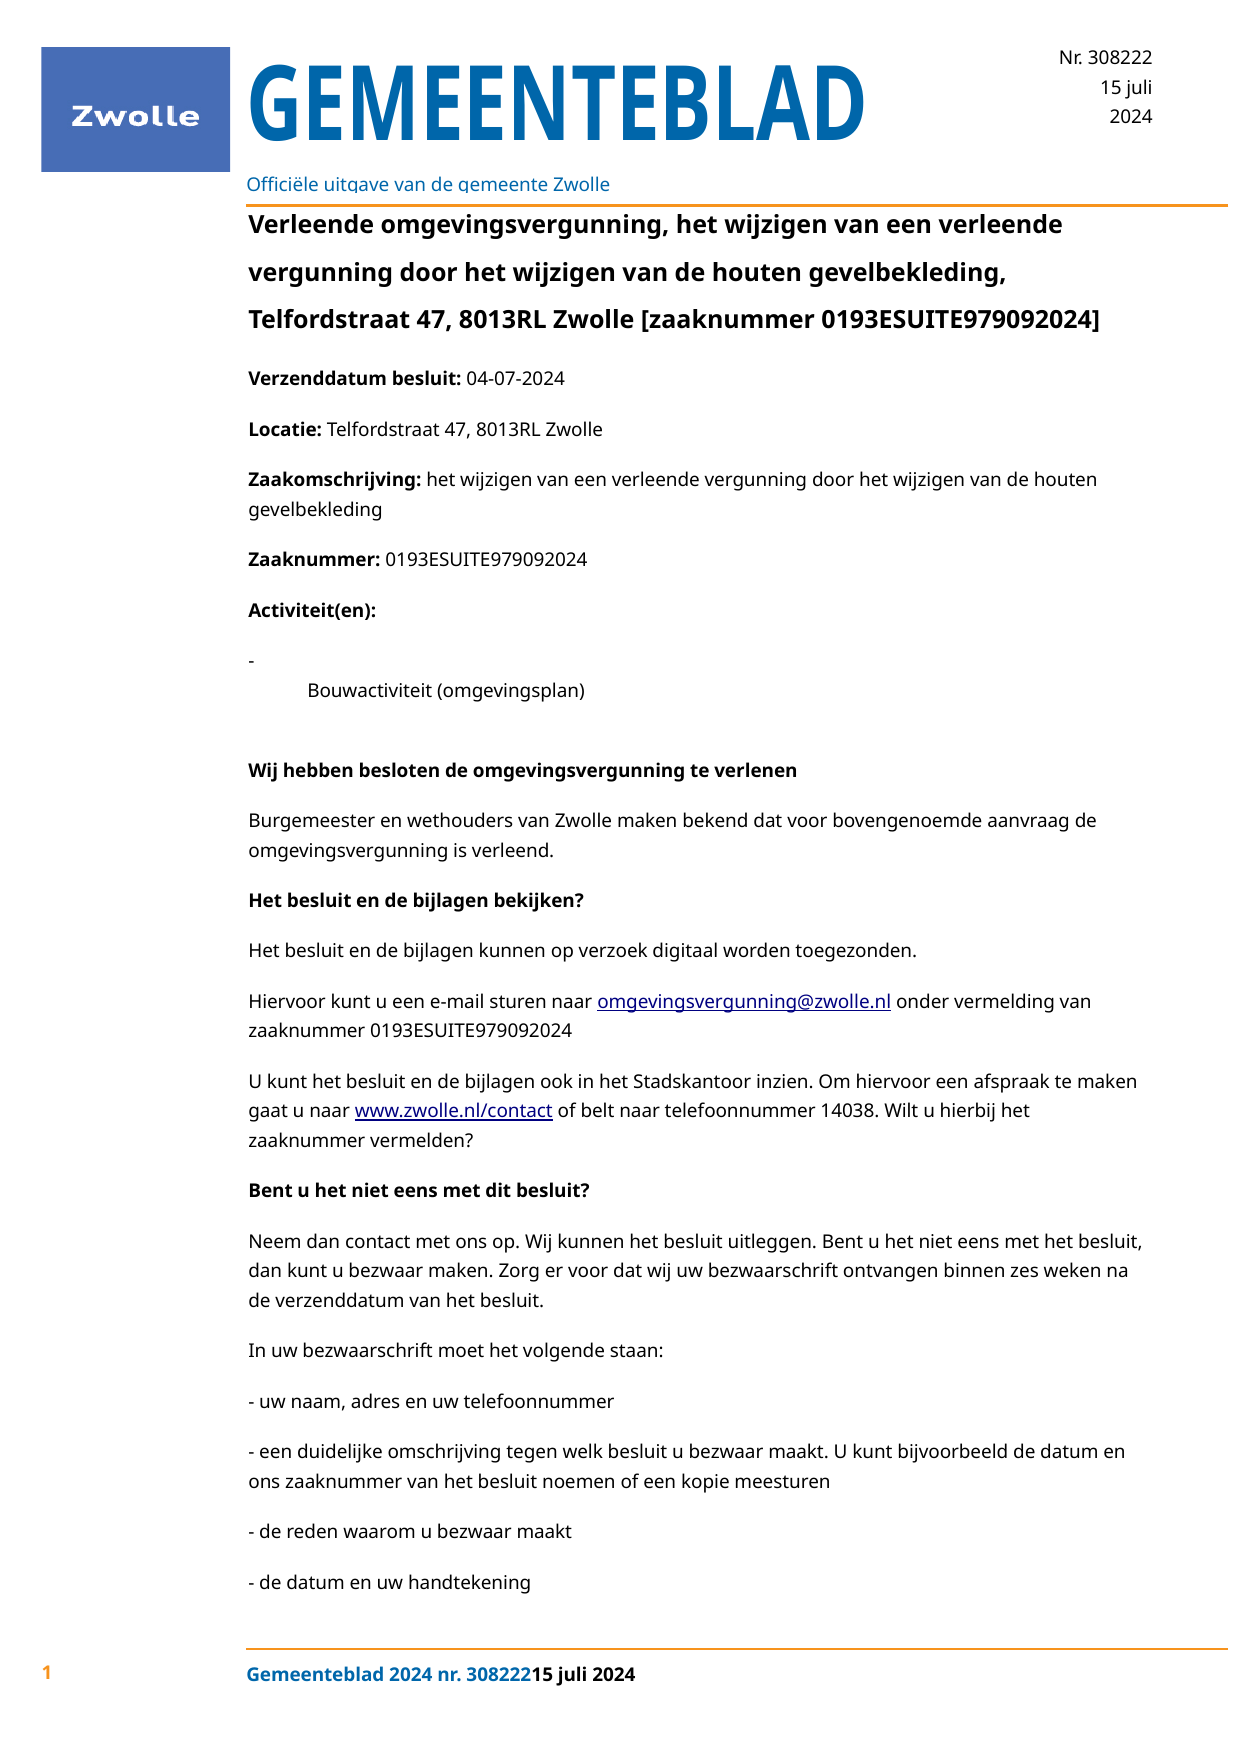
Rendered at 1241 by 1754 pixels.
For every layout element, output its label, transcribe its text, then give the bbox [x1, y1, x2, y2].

text Activiteit(en): [248, 597, 1152, 622]
text Het besluit en de bijlagen bekijken? [248, 887, 1152, 913]
text U kunt het besluit en de bijlagen ook in het Stadskantoor inzien. Om hiervoor een afspraak te maken gaat u naar www.zwolle.nl/contact of belt naar telefoonnummer 14038. Wilt u hierbij het zaaknummer vermelden? [248, 1068, 1152, 1153]
text Verleende omgevingsvergunning, het wijzigen van een verleende vergunning door het wijzigen van de houten gevelbekleding, Telfordstraat 47, 8013RL Zwolle [zaaknummer 0193ESUITE979092024] [248, 207, 1152, 336]
text Locatie: Telfordstraat 47, 8013RL Zwolle [248, 416, 1152, 442]
text Verzenddatum besluit: 04-07-2024 [248, 366, 1152, 391]
text Neem dan contact met ons op. Wij kunnen het besluit uitleggen. Bent u het niet eens met het besluit, dan kunt u bezwaar maken. Zorg er voor dat wij uw bezwaarschrift ontvangen binnen zes weken na de verzenddatum van het besluit. [248, 1228, 1152, 1313]
text - de datum en uw handtekening [248, 1569, 1152, 1594]
picture [41, 47, 231, 172]
list Bouwactiviteit (omgevingsplan) [248, 677, 1152, 702]
text Hiervoor kunt u een e-mail sturen naar omgevingsvergunning@zwolle.nl onder vermelding van zaaknummer 0193ESUITE979092024 [248, 988, 1152, 1043]
text Wij hebben besloten de omgevingsvergunning te verlenen [248, 757, 1152, 782]
text In uw bezwaarschrift moet het volgende staan: [248, 1338, 1152, 1363]
text - de reden waarom u bezwaar maakt [248, 1518, 1152, 1544]
text Bent u het niet eens met dit besluit? [248, 1178, 1152, 1203]
text - een duidelijke omschrijving tegen welk besluit u bezwaar maakt. U kunt bijvoorbeeld de datum en ons zaaknummer van het besluit noemen of een kopie meesturen [248, 1438, 1152, 1494]
text Burgemeester en wethouders van Zwolle maken bekend dat voor bovengenoemde aanvraag de omgevingsvergunning is verleend. [248, 807, 1152, 862]
text - uw naam, adres en uw telefoonnummer [248, 1388, 1152, 1414]
text Zaaknummer: 0193ESUITE979092024 [248, 546, 1152, 572]
text Zaakomschrijving: het wijzigen van een verleende vergunning door het wijzigen van de houten gevelbekleding [248, 466, 1152, 522]
text Het besluit en de bijlagen kunnen op verzoek digitaal worden toegezonden. [248, 938, 1152, 963]
